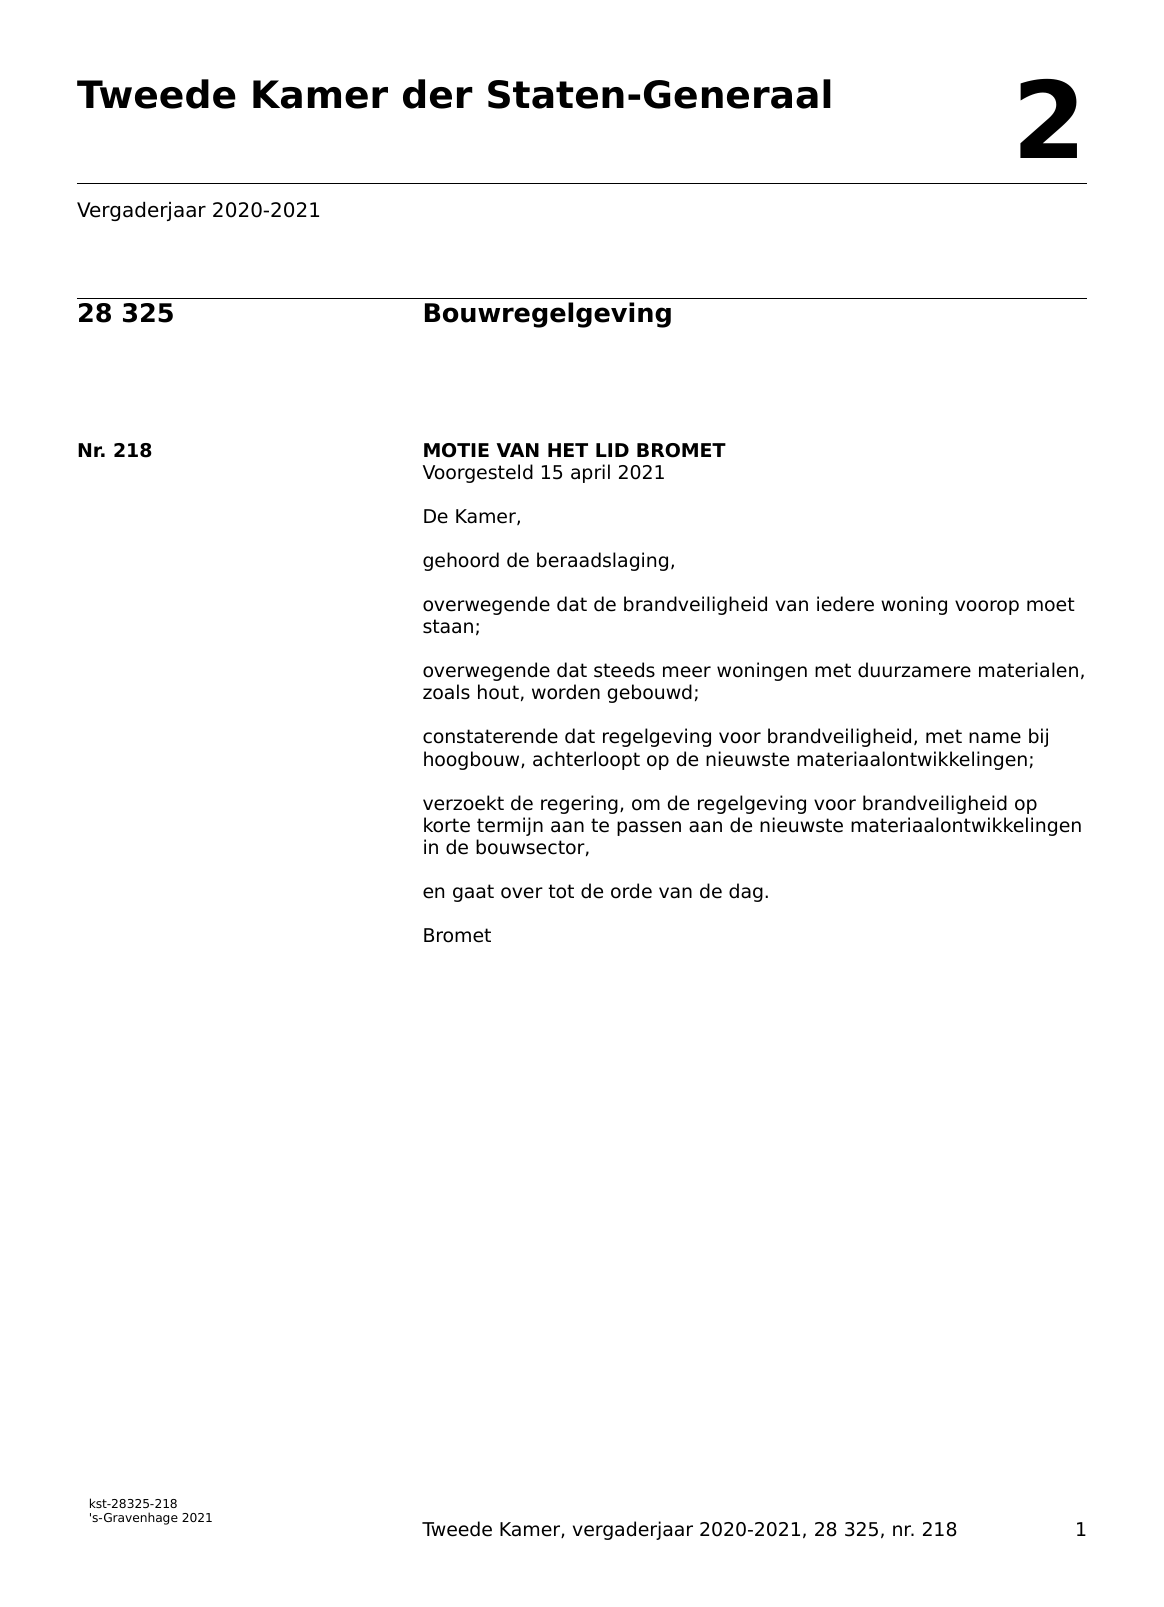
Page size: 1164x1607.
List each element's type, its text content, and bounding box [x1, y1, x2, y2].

text kst-28325-218 [88, 1497, 323, 1511]
text overwegende dat de brandveiligheid van iedere woning voorop moet staan; [422, 594, 1087, 638]
text verzoekt de regering, om de regelgeving voor brandveiligheid op korte termijn aan te passen aan de nieuwste materiaalontwikkelingen in de bouwsector, [422, 793, 1087, 858]
text Voorgesteld 15 april 2021 [422, 462, 1087, 484]
table_header 2 [886, 59, 1087, 183]
text De Kamer, [422, 506, 1087, 528]
text constaterende dat regelgeving voor brandveiligheid, met name bij hoogbouw, achterloopt op de nieuwste materiaalontwikkelingen; [422, 726, 1087, 770]
text Bromet [422, 925, 1087, 947]
subtitle Nr. 218 MOTIE VAN HET LID BROMET [77, 440, 1087, 462]
subtitle 28 325 Bouwregelgeving [77, 299, 1087, 329]
text en gaat over tot de orde van de dag. [422, 881, 1087, 903]
table_header Tweede Kamer der Staten-Generaal [77, 59, 886, 183]
text 's-Gravenhage 2021 [88, 1511, 323, 1525]
text gehoord de beraadslaging, [422, 550, 1087, 572]
table_cell Vergaderjaar 2020-2021 [77, 184, 1087, 298]
text overwegende dat steeds meer woningen met duurzamere materialen, zoals hout, worden gebouwd; [422, 660, 1087, 704]
